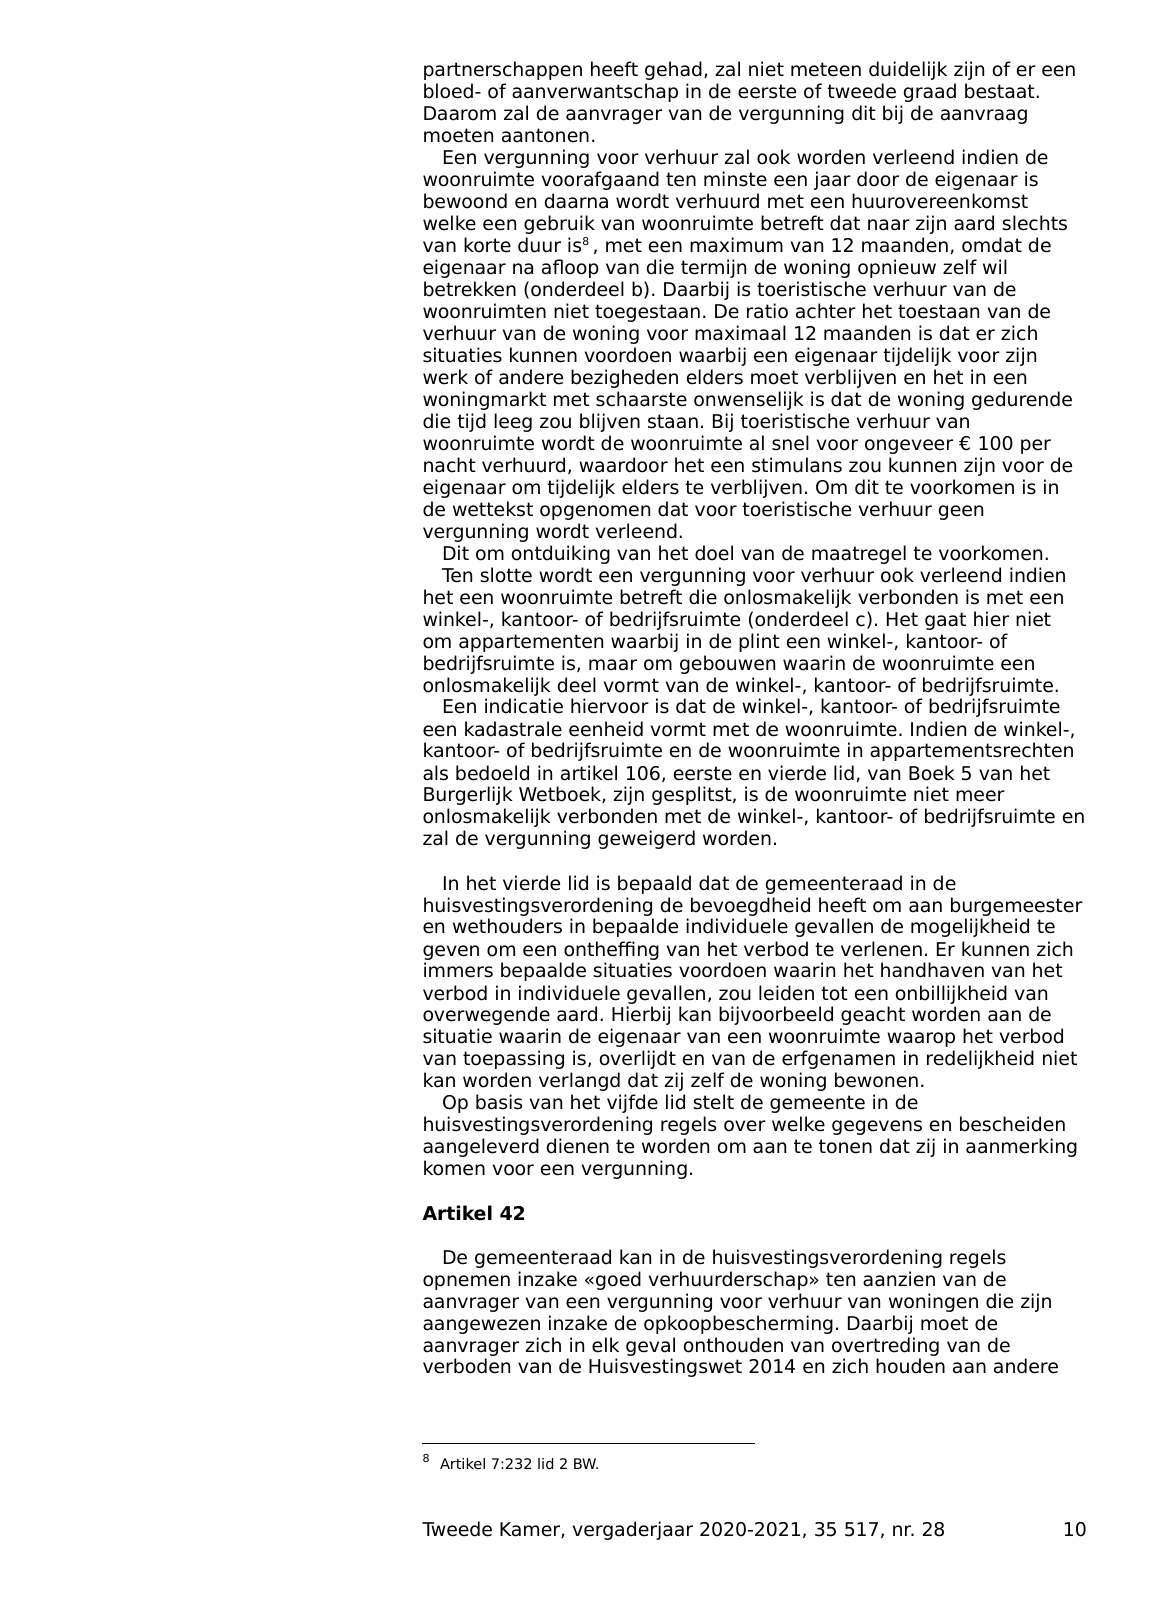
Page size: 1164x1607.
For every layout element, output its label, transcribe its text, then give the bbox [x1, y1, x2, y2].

text In het vierde lid is bepaald dat de gemeenteraad in de huisvestingsverordening de bevoegdheid heeft om aan burgemeester en wethouders in bepaalde individuele gevallen de mogelijkheid te geven om een ontheffing van het verbod te verlenen. Er kunnen zich immers bepaalde situaties voordoen waarin het handhaven van het verbod in individuele gevallen, zou leiden tot een onbillijkheid van overwegende aard. Hierbij kan bijvoorbeeld geacht worden aan de situatie waarin de eigenaar van een woonruimte waarop het verbod van toepassing is, overlijdt en van de erfgenamen in redelijkheid niet kan worden verlangd dat zij zelf de woning bewonen. [422, 872, 1087, 1092]
text Ten slotte wordt een vergunning voor verhuur ook verleend indien het een woonruimte betreft die onlosmakelijk verbonden is met een winkel-, kantoor- of bedrijfsruimte (onderdeel c). Het gaat hier niet om appartementen waarbij in de plint een winkel-, kantoor- of bedrijfsruimte is, maar om gebouwen waarin de woonruimte een onlosmakelijk deel vormt van de winkel-, kantoor- of bedrijfsruimte. [422, 564, 1087, 696]
text Dit om ontduiking van het doel van de maatregel te voorkomen. [422, 543, 1087, 564]
text De gemeenteraad kan in de huisvestingsverordening regels opnemen inzake «goed verhuurderschap» ten aanzien van de aanvrager van een vergunning voor verhuur van woningen die zijn aangewezen inzake de opkoopbescherming. Daarbij moet de aanvrager zich in elk geval onthouden van overtreding van de verboden van de Huisvestingswet 2014 en zich houden aan andere [422, 1247, 1087, 1378]
subtitle Artikel 42 [422, 1202, 1087, 1224]
text Een vergunning voor verhuur zal ook worden verleend indien de woonruimte voorafgaand ten minste een jaar door de eigenaar is bewoond en daarna wordt verhuurd met een huurovereenkomst welke een gebruik van woonruimte betreft dat naar zijn aard slechts van korte duur is, met een maximum van 12 maanden, omdat de eigenaar na afloop van die termijn de woning opnieuw zelf wil betrekken (onderdeel b). Daarbij is toeristische verhuur van de woonruimten niet toegestaan. De ratio achter het toestaan van de verhuur van de woning voor maximaal 12 maanden is dat er zich situaties kunnen voordoen waarbij een eigenaar tijdelijk voor zijn werk of andere bezigheden elders moet verblijven en het in een woningmarkt met schaarste onwenselijk is dat de woning gedurende die tijd leeg zou blijven staan. Bij toeristische verhuur van woonruimte wordt de woonruimte al snel voor ongeveer € 100 per nacht verhuurd, waardoor het een stimulans zou kunnen zijn voor de eigenaar om tijdelijk elders te verblijven. Om dit te voorkomen is in de wettekst opgenomen dat voor toeristische verhuur geen vergunning wordt verleend. [422, 147, 1087, 543]
text Op basis van het vijfde lid stelt de gemeente in de huisvestingsverordening regels over welke gegevens en bescheiden aangeleverd dienen te worden om aan te tonen dat zij in aanmerking komen voor een vergunning. [422, 1092, 1087, 1180]
text Artikel 7:232 lid 2 BW. [422, 1452, 1087, 1474]
text partnerschappen heeft gehad, zal niet meteen duidelijk zijn of er een bloed- of aanverwantschap in de eerste of tweede graad bestaat. Daarom zal de aanvrager van de vergunning dit bij de aanvraag moeten aantonen. [422, 59, 1087, 147]
text Een indicatie hiervoor is dat de winkel-, kantoor- of bedrijfsruimte een kadastrale eenheid vormt met de woonruimte. Indien de winkel-, kantoor- of bedrijfsruimte en de woonruimte in appartementsrechten als bedoeld in artikel 106, eerste en vierde lid, van Boek 5 van het Burgerlijk Wetboek, zijn gesplitst, is de woonruimte niet meer onlosmakelijk verbonden met de winkel-, kantoor- of bedrijfsruimte en zal de vergunning geweigerd worden. [422, 696, 1087, 850]
